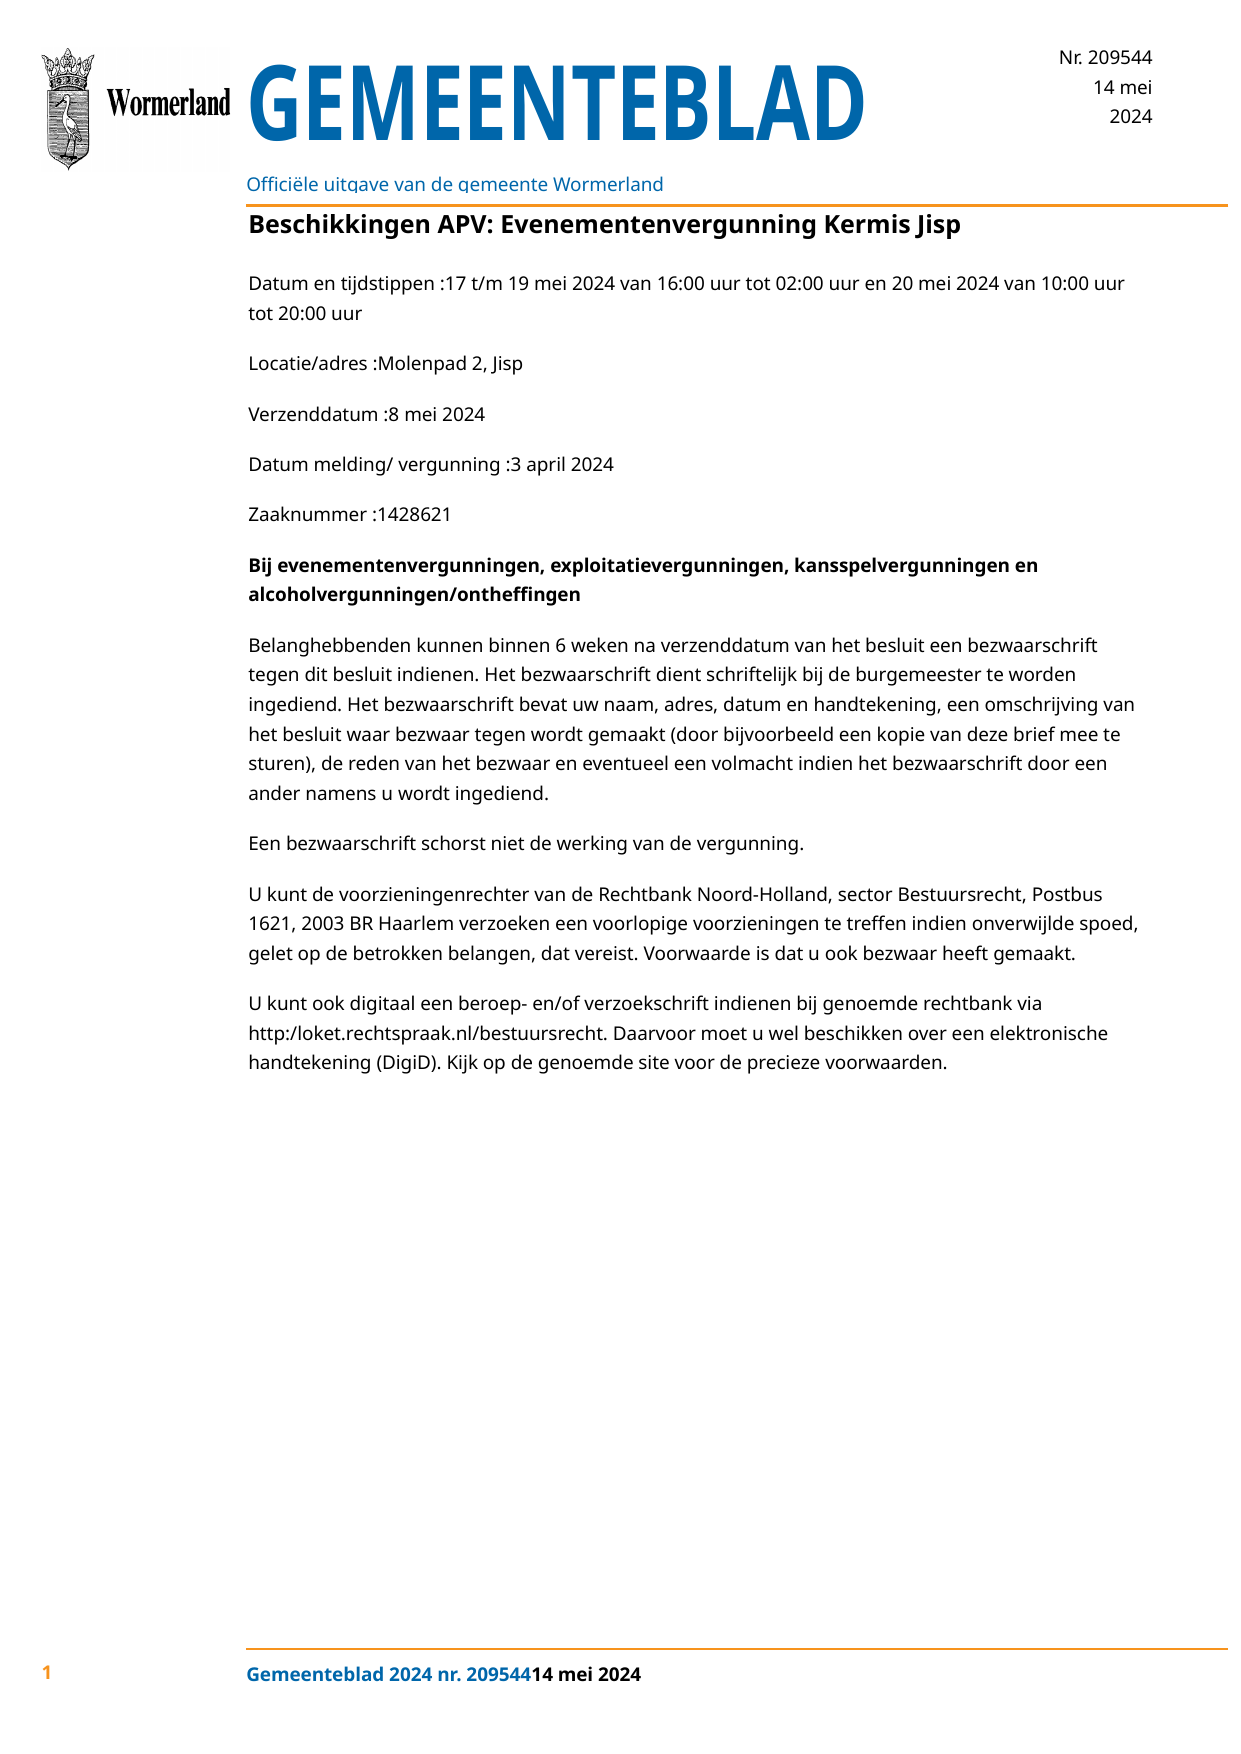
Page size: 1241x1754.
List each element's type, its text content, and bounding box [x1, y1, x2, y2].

text Datum en tijdstippen :17 t/m 19 mei 2024 van 16:00 uur tot 02:00 uur en 20 mei 2024 van 10:00 uur tot 20:00 uur [248, 270, 1152, 326]
text Verzenddatum :8 mei 2024 [248, 401, 1152, 426]
text Locatie/adres :Molenpad 2, Jisp [248, 350, 1152, 376]
text U kunt de voorzieningenrechter van de Rechtbank Noord-Holland, sector Bestuursrecht, Postbus 1621, 2003 BR Haarlem verzoeken een voorlopige voorzieningen te treffen indien onverwijlde spoed, gelet op de betrokken belangen, dat vereist. Voorwaarde is dat u ook bezwaar heeft gemaakt. [248, 881, 1152, 966]
text Bij evenementenvergunningen, exploitatievergunningen, kansspelvergunningen en alcoholvergunningen/ontheffingen [248, 552, 1152, 607]
picture [41, 47, 231, 172]
text Beschikkingen APV: Evenementenvergunning Kermis Jisp [248, 207, 1152, 241]
text Belanghebbenden kunnen binnen 6 weken na verzenddatum van het besluit een bezwaarschrift tegen dit besluit indienen. Het bezwaarschrift dient schriftelijk bij de burgemeester te worden ingediend. Het bezwaarschrift bevat uw naam, adres, datum en handtekening, een omschrijving van het besluit waar bezwaar tegen wordt gemaakt (door bijvoorbeeld een kopie van deze brief mee te sturen), de reden van het bezwaar en eventueel een volmacht indien het bezwaarschrift door een ander namens u wordt ingediend. [248, 632, 1152, 806]
text Zaaknummer :1428621 [248, 502, 1152, 527]
text Een bezwaarschrift schorst niet de werking van de vergunning. [248, 830, 1152, 856]
text U kunt ook digitaal een beroep- en/of verzoekschrift indienen bij genoemde rechtbank via http:/loket.rechtspraak.nl/bestuursrecht. Daarvoor moet u wel beschikken over een elektronische handtekening (DigiD). Kijk op de genoemde site voor de precieze voorwaarden. [248, 990, 1152, 1075]
text Datum melding/ vergunning :3 april 2024 [248, 451, 1152, 477]
